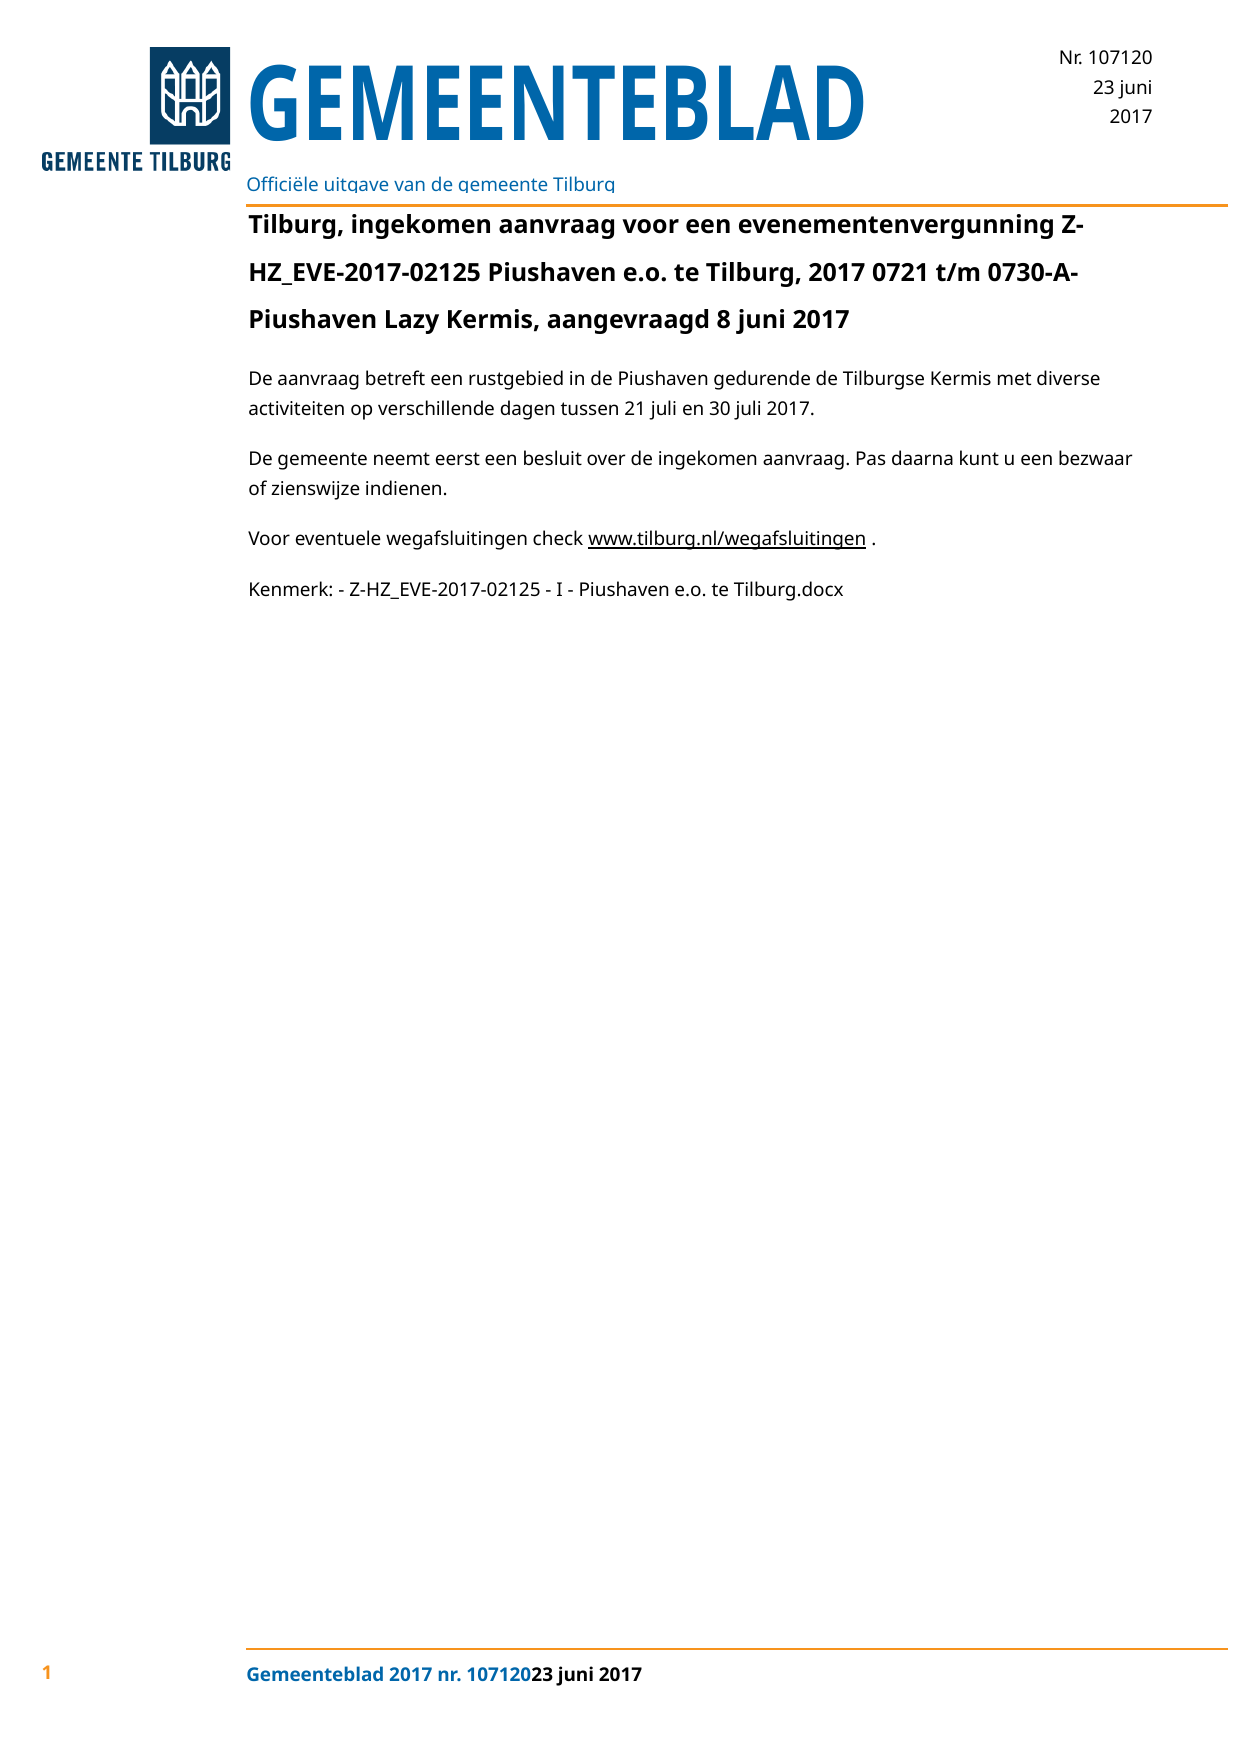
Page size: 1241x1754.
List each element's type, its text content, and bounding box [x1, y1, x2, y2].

text Kenmerk: - Z-HZ_EVE-2017-02125 - I - Piushaven e.o. te Tilburg.docx [248, 576, 1152, 602]
text De gemeente neemt eerst een besluit over de ingekomen aanvraag. Pas daarna kunt u een bezwaar of zienswijze indienen. [248, 446, 1152, 501]
text De aanvraag betreft een rustgebied in de Piushaven gedurende de Tilburgse Kermis met diverse activiteiten op verschillende dagen tussen 21 juli en 30 juli 2017. [248, 366, 1152, 421]
text Voor eventuele wegafsluitingen check www.tilburg.nl/wegafsluitingen . [248, 526, 1152, 551]
picture [41, 47, 231, 172]
text Tilburg, ingekomen aanvraag voor een evenementenvergunning Z-HZ_EVE-2017-02125 Piushaven e.o. te Tilburg, 2017 0721 t/m 0730-A-Piushaven Lazy Kermis, aangevraagd 8 juni 2017 [248, 207, 1152, 336]
